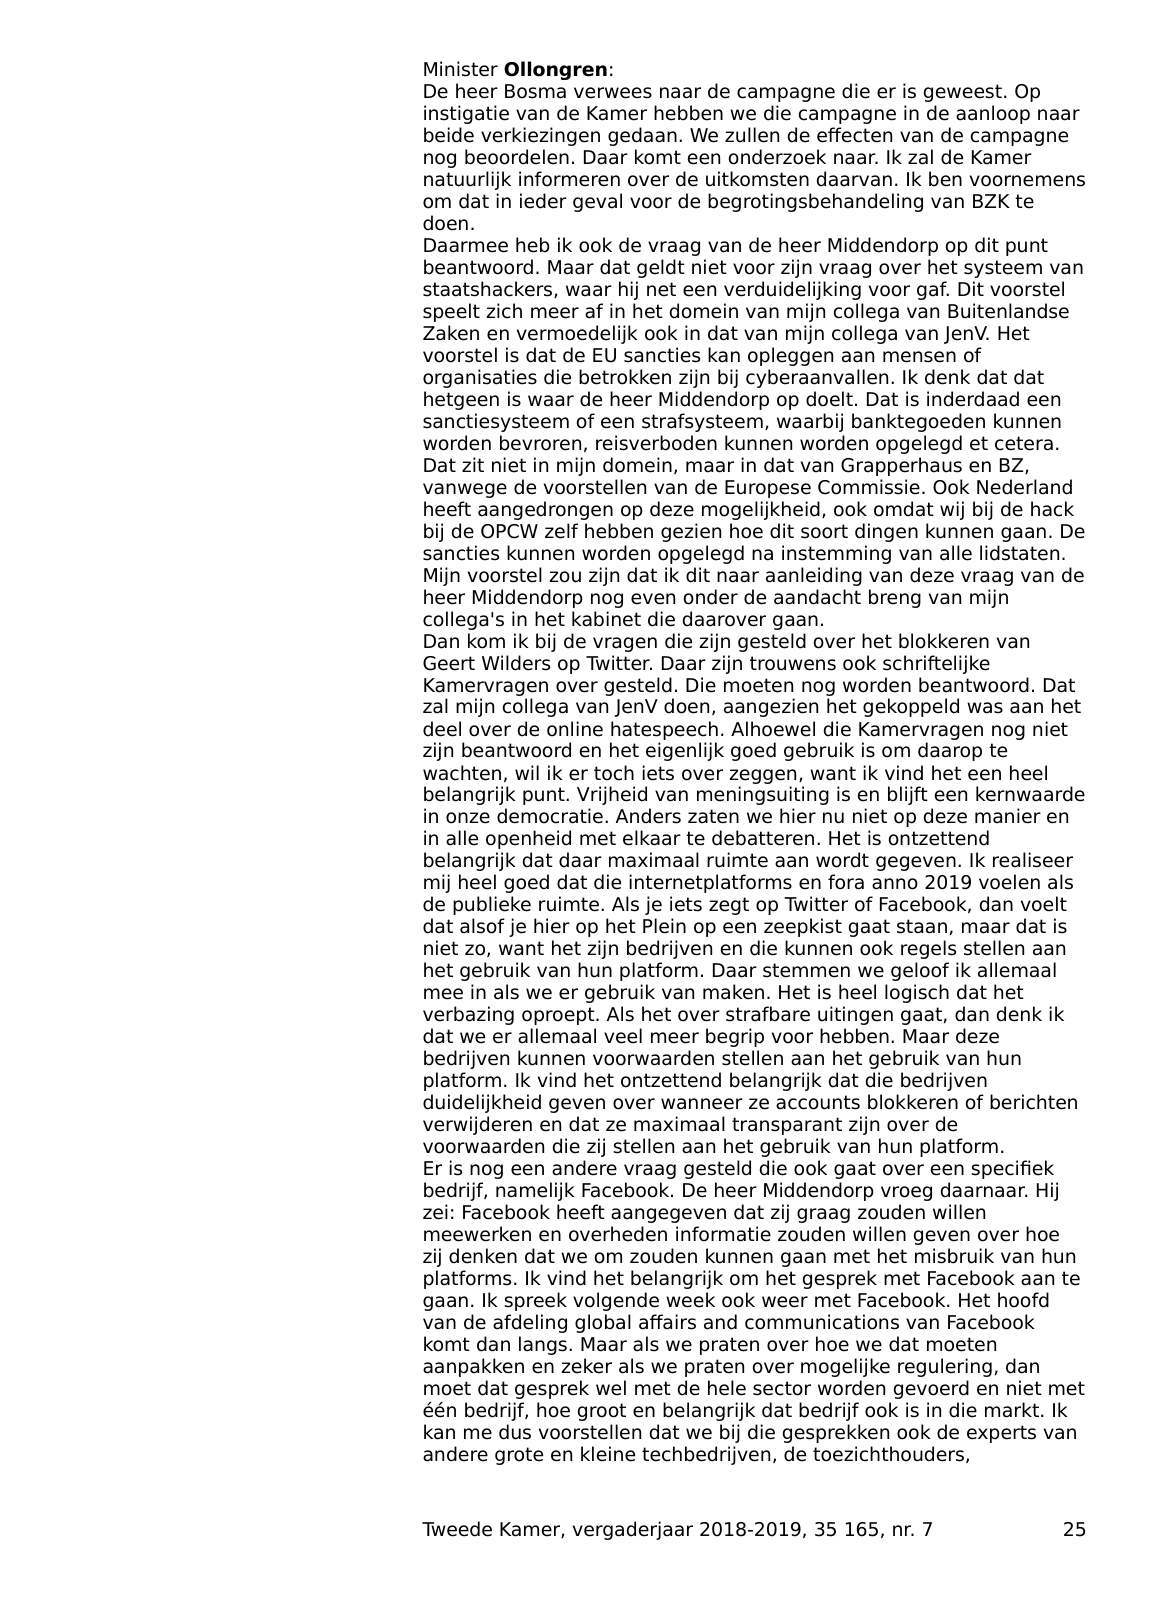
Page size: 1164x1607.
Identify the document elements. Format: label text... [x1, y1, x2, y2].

text Dan kom ik bij de vragen die zijn gesteld over het blokkeren van Geert Wilders op Twitter. Daar zijn trouwens ook schriftelijke Kamervragen over gesteld. Die moeten nog worden beantwoord. Dat zal mijn collega van JenV doen, aangezien het gekoppeld was aan het deel over de online hatespeech. Alhoewel die Kamervragen nog niet zijn beantwoord en het eigenlijk goed gebruik is om daarop te wachten, wil ik er toch iets over zeggen, want ik vind het een heel belangrijk punt. Vrijheid van meningsuiting is en blijft een kernwaarde in onze democratie. Anders zaten we hier nu niet op deze manier en in alle openheid met elkaar te debatteren. Het is ontzettend belangrijk dat daar maximaal ruimte aan wordt gegeven. Ik realiseer mij heel goed dat die internetplatforms en fora anno 2019 voelen als de publieke ruimte. Als je iets zegt op Twitter of Facebook, dan voelt dat alsof je hier op het Plein op een zeepkist gaat staan, maar dat is niet zo, want het zijn bedrijven en die kunnen ook regels stellen aan het gebruik van hun platform. Daar stemmen we geloof ik allemaal mee in als we er gebruik van maken. Het is heel logisch dat het verbazing oproept. Als het over strafbare uitingen gaat, dan denk ik dat we er allemaal veel meer begrip voor hebben. Maar deze bedrijven kunnen voorwaarden stellen aan het gebruik van hun platform. Ik vind het ontzettend belangrijk dat die bedrijven duidelijkheid geven over wanneer ze accounts blokkeren of berichten verwijderen en dat ze maximaal transparant zijn over de voorwaarden die zij stellen aan het gebruik van hun platform. [422, 631, 1087, 1158]
text De heer Bosma verwees naar de campagne die er is geweest. Op instigatie van de Kamer hebben we die campagne in de aanloop naar beide verkiezingen gedaan. We zullen de effecten van de campagne nog beoordelen. Daar komt een onderzoek naar. Ik zal de Kamer natuurlijk informeren over de uitkomsten daarvan. Ik ben voornemens om dat in ieder geval voor de begrotingsbehandeling van BZK te doen. [422, 81, 1087, 235]
text Minister Ollongren: [422, 59, 1087, 81]
text Er is nog een andere vraag gesteld die ook gaat over een specifiek bedrijf, namelijk Facebook. De heer Middendorp vroeg daarnaar. Hij zei: Facebook heeft aangegeven dat zij graag zouden willen meewerken en overheden informatie zouden willen geven over hoe zij denken dat we om zouden kunnen gaan met het misbruik van hun platforms. Ik vind het belangrijk om het gesprek met Facebook aan te gaan. Ik spreek volgende week ook weer met Facebook. Het hoofd van de afdeling global affairs and communications van Facebook komt dan langs. Maar als we praten over hoe we dat moeten aanpakken en zeker als we praten over mogelijke regulering, dan moet dat gesprek wel met de hele sector worden gevoerd en niet met één bedrijf, hoe groot en belangrijk dat bedrijf ook is in die markt. Ik kan me dus voorstellen dat we bij die gesprekken ook de experts van andere grote en kleine techbedrijven, de toezichthouders, [422, 1158, 1087, 1466]
text Daarmee heb ik ook de vraag van de heer Middendorp op dit punt beantwoord. Maar dat geldt niet voor zijn vraag over het systeem van staatshackers, waar hij net een verduidelijking voor gaf. Dit voorstel speelt zich meer af in het domein van mijn collega van Buitenlandse Zaken en vermoedelijk ook in dat van mijn collega van JenV. Het voorstel is dat de EU sancties kan opleggen aan mensen of organisaties die betrokken zijn bij cyberaanvallen. Ik denk dat dat hetgeen is waar de heer Middendorp op doelt. Dat is inderdaad een sanctiesysteem of een strafsysteem, waarbij banktegoeden kunnen worden bevroren, reisverboden kunnen worden opgelegd et cetera. Dat zit niet in mijn domein, maar in dat van Grapperhaus en BZ, vanwege de voorstellen van de Europese Commissie. Ook Nederland heeft aangedrongen op deze mogelijkheid, ook omdat wij bij de hack bij de OPCW zelf hebben gezien hoe dit soort dingen kunnen gaan. De sancties kunnen worden opgelegd na instemming van alle lidstaten. Mijn voorstel zou zijn dat ik dit naar aanleiding van deze vraag van de heer Middendorp nog even onder de aandacht breng van mijn collega's in het kabinet die daarover gaan. [422, 235, 1087, 631]
